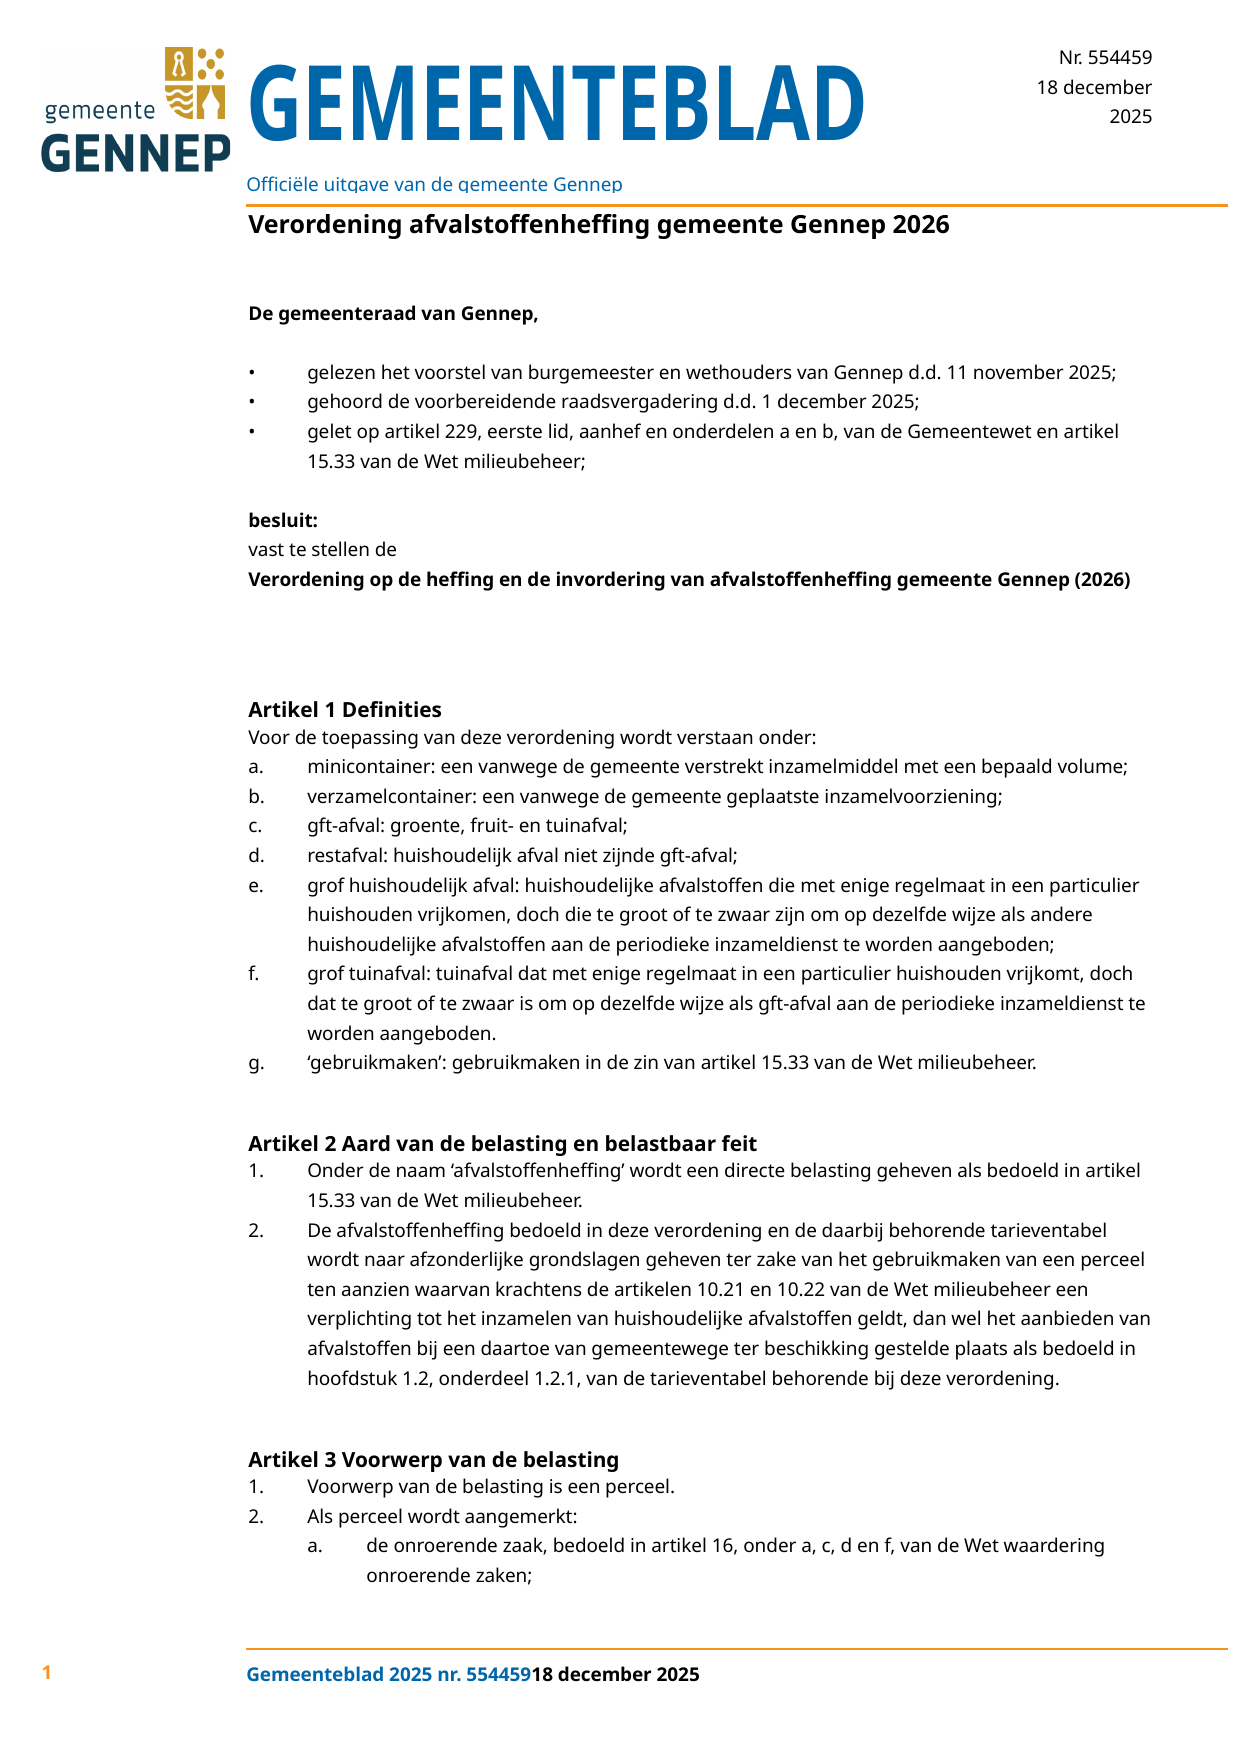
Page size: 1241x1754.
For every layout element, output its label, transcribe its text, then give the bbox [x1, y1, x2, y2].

text Artikel 3 Voorwerp van de belasting [248, 1445, 1152, 1473]
list De afvalstoffenheffing bedoeld in deze verordening en de daarbij behorende tarieventabel wordt naar afzonderlijke grondslagen geheven ter zake van het gebruikmaken van een perceel ten aanzien waarvan krachtens de artikelen 10.21 en 10.22 van de Wet milieubeheer een verplichting tot het inzamelen van huishoudelijke afvalstoffen geldt, dan wel het aanbieden van afvalstoffen bij een daartoe van gemeentewege ter beschikking gestelde plaats als bedoeld in hoofdstuk 1.2, onderdeel 1.2.1, van de tarieventabel behorende bij deze verordening. [248, 1217, 1152, 1391]
list gft-afval: groente, fruit- en tuinafval; [248, 813, 1152, 838]
text Verordening op de heffing en de invordering van afvalstoffenheffing gemeente Gennep (2026) [248, 566, 1152, 592]
list gehoord de voorbereidende raadsvergadering d.d. 1 december 2025; [248, 389, 1152, 414]
text besluit: [248, 507, 1152, 533]
text Verordening afvalstoffenheffing gemeente Gennep 2026 [248, 207, 1152, 241]
text vast te stellen de [248, 537, 1152, 562]
list Als perceel wordt aangemerkt: [248, 1503, 1152, 1528]
list ‘gebruikmaken’: gebruikmaken in de zin van artikel 15.33 van de Wet milieubeheer. [248, 1049, 1152, 1075]
list grof huishoudelijk afval: huishoudelijke afvalstoffen die met enige regelmaat in een particulier huishouden vrijkomen, doch die te groot of te zwaar zijn om op dezelfde wijze als andere huishoudelijke afvalstoffen aan de periodieke inzameldienst te worden aangeboden; [248, 872, 1152, 957]
text De gemeenteraad van Gennep, [248, 300, 1152, 326]
list grof tuinafval: tuinafval dat met enige regelmaat in een particulier huishouden vrijkomt, doch dat te groot of te zwaar is om op dezelfde wijze als gft-afval aan de periodieke inzameldienst te worden aangeboden. [248, 961, 1152, 1045]
list minicontainer: een vanwege de gemeente verstrekt inzamelmiddel met een bepaald volume; [248, 753, 1152, 779]
list restafval: huishoudelijk afval niet zijnde gft-afval; [248, 842, 1152, 868]
list de onroerende zaak, bedoeld in artikel 16, onder a, c, d en f, van de Wet waardering onroerende zaken; [307, 1532, 1152, 1588]
picture [41, 47, 231, 172]
text Voor de toepassing van deze verordening wordt verstaan onder: [248, 724, 1152, 749]
list gelet op artikel 229, eerste lid, aanhef en onderdelen a en b, van de Gemeentewet en artikel 15.33 van de Wet milieubeheer; [248, 418, 1152, 473]
list Onder de naam ‘afvalstoffenheffing’ wordt een directe belasting geheven als bedoeld in artikel 15.33 van de Wet milieubeheer. [248, 1158, 1152, 1213]
text Artikel 2 Aard van de belasting en belastbaar feit [248, 1129, 1152, 1158]
list gelezen het voorstel van burgemeester en wethouders van Gennep d.d. 11 november 2025; [248, 359, 1152, 385]
text Artikel 1 Definities [248, 695, 1152, 724]
list Voorwerp van de belasting is een perceel. [248, 1473, 1152, 1499]
list verzamelcontainer: een vanwege de gemeente geplaatste inzamelvoorziening; [248, 783, 1152, 809]
